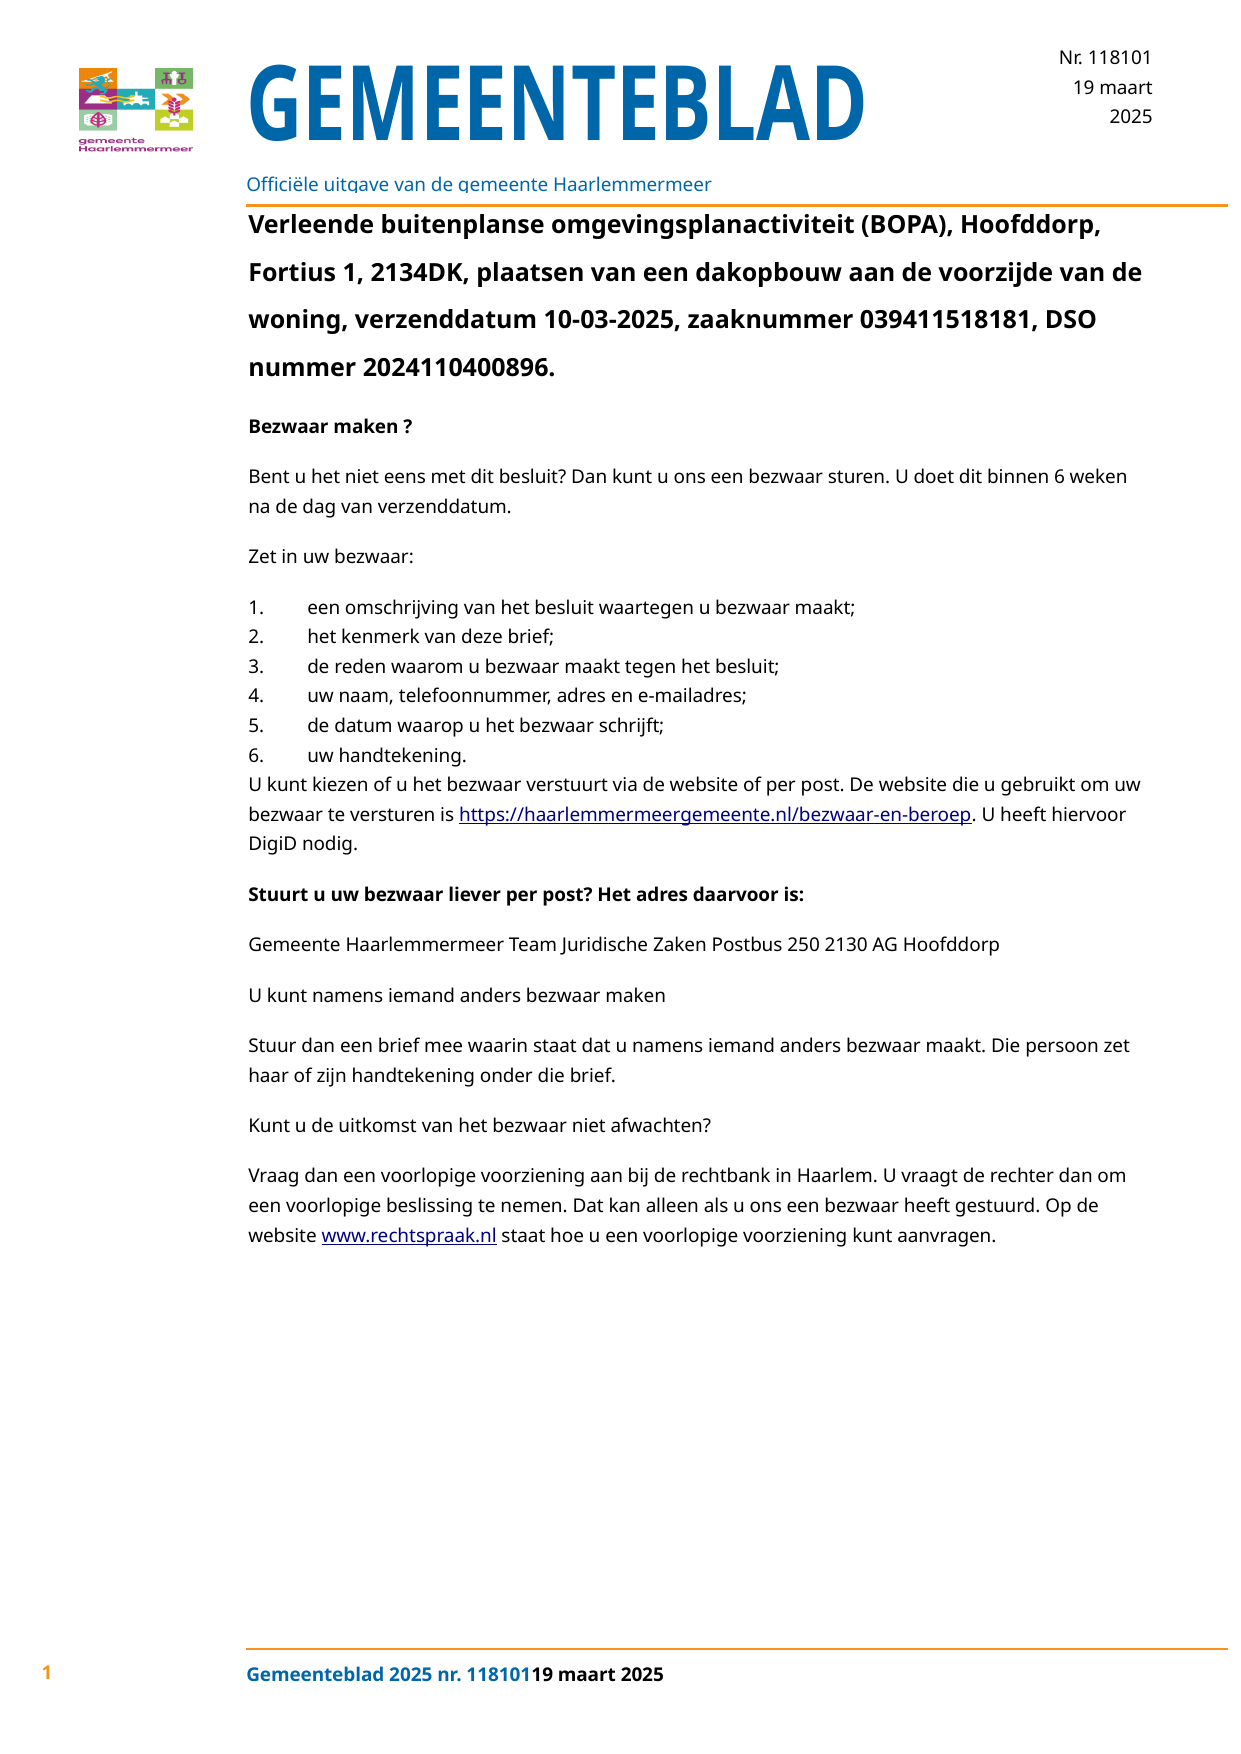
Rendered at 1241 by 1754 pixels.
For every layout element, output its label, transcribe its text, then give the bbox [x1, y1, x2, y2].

text Vraag dan een voorlopige voorziening aan bij de rechtbank in Haarlem. U vraagt de rechter dan om een voorlopige beslissing te nemen. Dat kan alleen als u ons een bezwaar heeft gestuurd. Op de website www.rechtspraak.nl staat hoe u een voorlopige voorziening kunt aanvragen. [248, 1163, 1152, 1248]
list de reden waarom u bezwaar maakt tegen het besluit; [248, 653, 1152, 679]
list de datum waarop u het bezwaar schrijft; [248, 712, 1152, 738]
text Gemeente Haarlemmermeer Team Juridische Zaken Postbus 250 2130 AG Hoofddorp [248, 931, 1152, 957]
list een omschrijving van het besluit waartegen u bezwaar maakt; [248, 594, 1152, 620]
text Bent u het niet eens met dit besluit? Dan kunt u ons een bezwaar sturen. U doet dit binnen 6 weken na de dag van verzenddatum. [248, 463, 1152, 519]
text Bezwaar maken ? [248, 413, 1152, 439]
text Verleende buitenplanse omgevingsplanactiviteit (BOPA), Hoofddorp, Fortius 1, 2134DK, plaatsen van een dakopbouw aan de voorzijde van de woning, verzenddatum 10-03-2025, zaaknummer 039411518181, DSO nummer 2024110400896. [248, 207, 1152, 384]
text Stuur dan een brief mee waarin staat dat u namens iemand anders bezwaar maakt. Die persoon zet haar of zijn handtekening onder die brief. [248, 1032, 1152, 1088]
picture [41, 47, 231, 172]
list het kenmerk van deze brief; [248, 623, 1152, 649]
text Kunt u de uitkomst van het bezwaar niet afwachten? [248, 1112, 1152, 1138]
list uw handtekening. [248, 742, 1152, 768]
list uw naam, telefoonnummer, adres en e-mailadres; [248, 683, 1152, 708]
text Stuurt u uw bezwaar liever per post? Het adres daarvoor is: [248, 881, 1152, 907]
text Zet in uw bezwaar: [248, 543, 1152, 569]
text U kunt namens iemand anders bezwaar maken [248, 982, 1152, 1008]
text U kunt kiezen of u het bezwaar verstuurt via de website of per post. De website die u gebruikt om uw bezwaar te versturen is https://haarlemmermeergemeente.nl/bezwaar-en-beroep. U heeft hiervoor DigiD nodig. [248, 771, 1152, 856]
